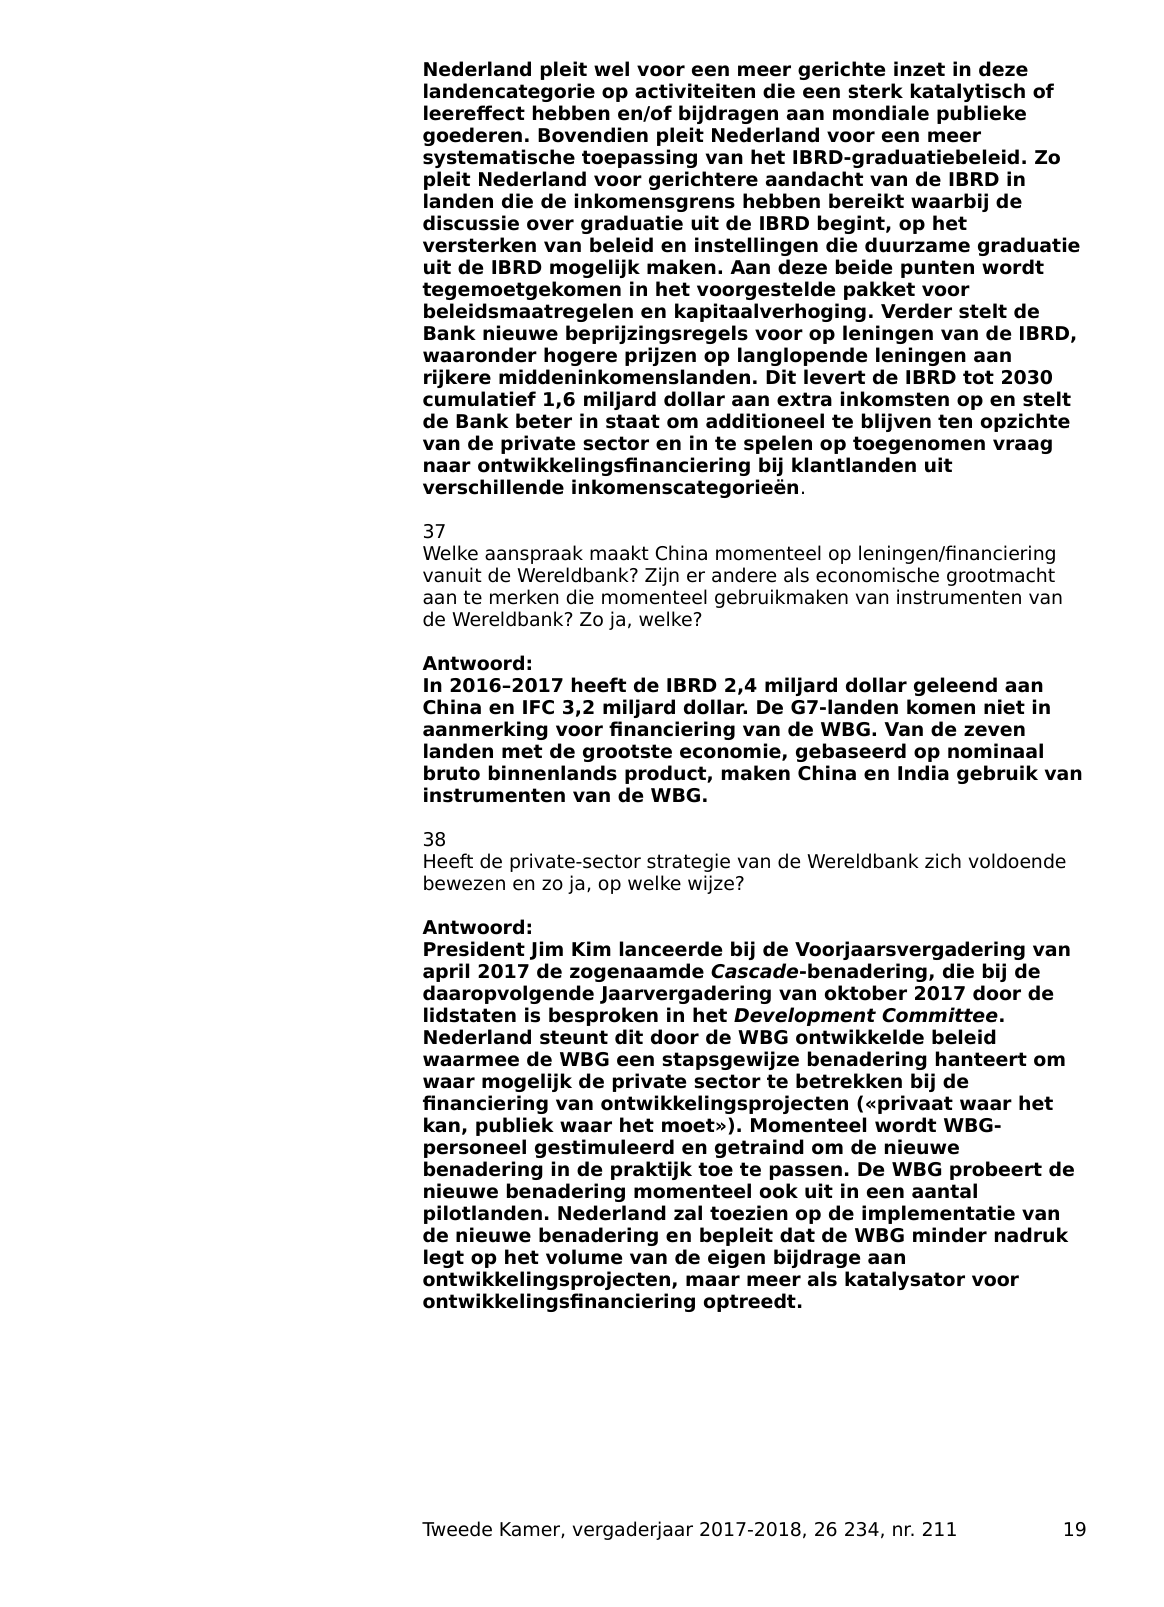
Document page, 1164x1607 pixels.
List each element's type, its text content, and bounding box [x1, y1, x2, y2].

text Antwoord: [422, 653, 1087, 675]
text Nederland pleit wel voor een meer gerichte inzet in deze landencategorie op activiteiten die een sterk katalytisch of leereffect hebben en/of bijdragen aan mondiale publieke goederen. Bovendien pleit Nederland voor een meer systematische toepassing van het IBRD-graduatiebeleid. Zo pleit Nederland voor gerichtere aandacht van de IBRD in landen die de inkomensgrens hebben bereikt waarbij de discussie over graduatie uit de IBRD begint, op het versterken van beleid en instellingen die duurzame graduatie uit de IBRD mogelijk maken. Aan deze beide punten wordt tegemoetgekomen in het voorgestelde pakket voor beleidsmaatregelen en kapitaalverhoging. Verder stelt de Bank nieuwe beprijzingsregels voor op leningen van de IBRD, waaronder hogere prijzen op langlopende leningen aan rijkere middeninkomenslanden. Dit levert de IBRD tot 2030 cumulatief 1,6 miljard dollar aan extra inkomsten op en stelt de Bank beter in staat om additioneel te blijven ten opzichte van de private sector en in te spelen op toegenomen vraag naar ontwikkelingsfinanciering bij klantlanden uit verschillende inkomenscategorieën. [422, 59, 1087, 499]
text Antwoord: [422, 917, 1087, 939]
text Welke aanspraak maakt China momenteel op leningen/financiering vanuit de Wereldbank? Zijn er andere als economische grootmacht aan te merken die momenteel gebruikmaken van instrumenten van de Wereldbank? Zo ja, welke? [422, 543, 1087, 631]
text 37 [422, 521, 1087, 543]
text Heeft de private-sector strategie van de Wereldbank zich voldoende bewezen en zo ja, op welke wijze? [422, 851, 1087, 895]
text In 2016–2017 heeft de IBRD 2,4 miljard dollar geleend aan China en IFC 3,2 miljard dollar. De G7-landen komen niet in aanmerking voor financiering van de WBG. Van de zeven landen met de grootste economie, gebaseerd op nominaal bruto binnenlands product, maken China en India gebruik van instrumenten van de WBG. [422, 675, 1087, 807]
text President Jim Kim lanceerde bij de Voorjaarsvergadering van april 2017 de zogenaamde Cascade-benadering, die bij de daaropvolgende Jaarvergadering van oktober 2017 door de lidstaten is besproken in het Development Committee. Nederland steunt dit door de WBG ontwikkelde beleid waarmee de WBG een stapsgewijze benadering hanteert om waar mogelijk de private sector te betrekken bij de financiering van ontwikkelingsprojecten («privaat waar het kan, publiek waar het moet»). Momenteel wordt WBG-personeel gestimuleerd en getraind om de nieuwe benadering in de praktijk toe te passen. De WBG probeert de nieuwe benadering momenteel ook uit in een aantal pilotlanden. Nederland zal toezien op de implementatie van de nieuwe benadering en bepleit dat de WBG minder nadruk legt op het volume van de eigen bijdrage aan ontwikkelingsprojecten, maar meer als katalysator voor ontwikkelingsfinanciering optreedt. [422, 939, 1087, 1313]
text 38 [422, 829, 1087, 851]
